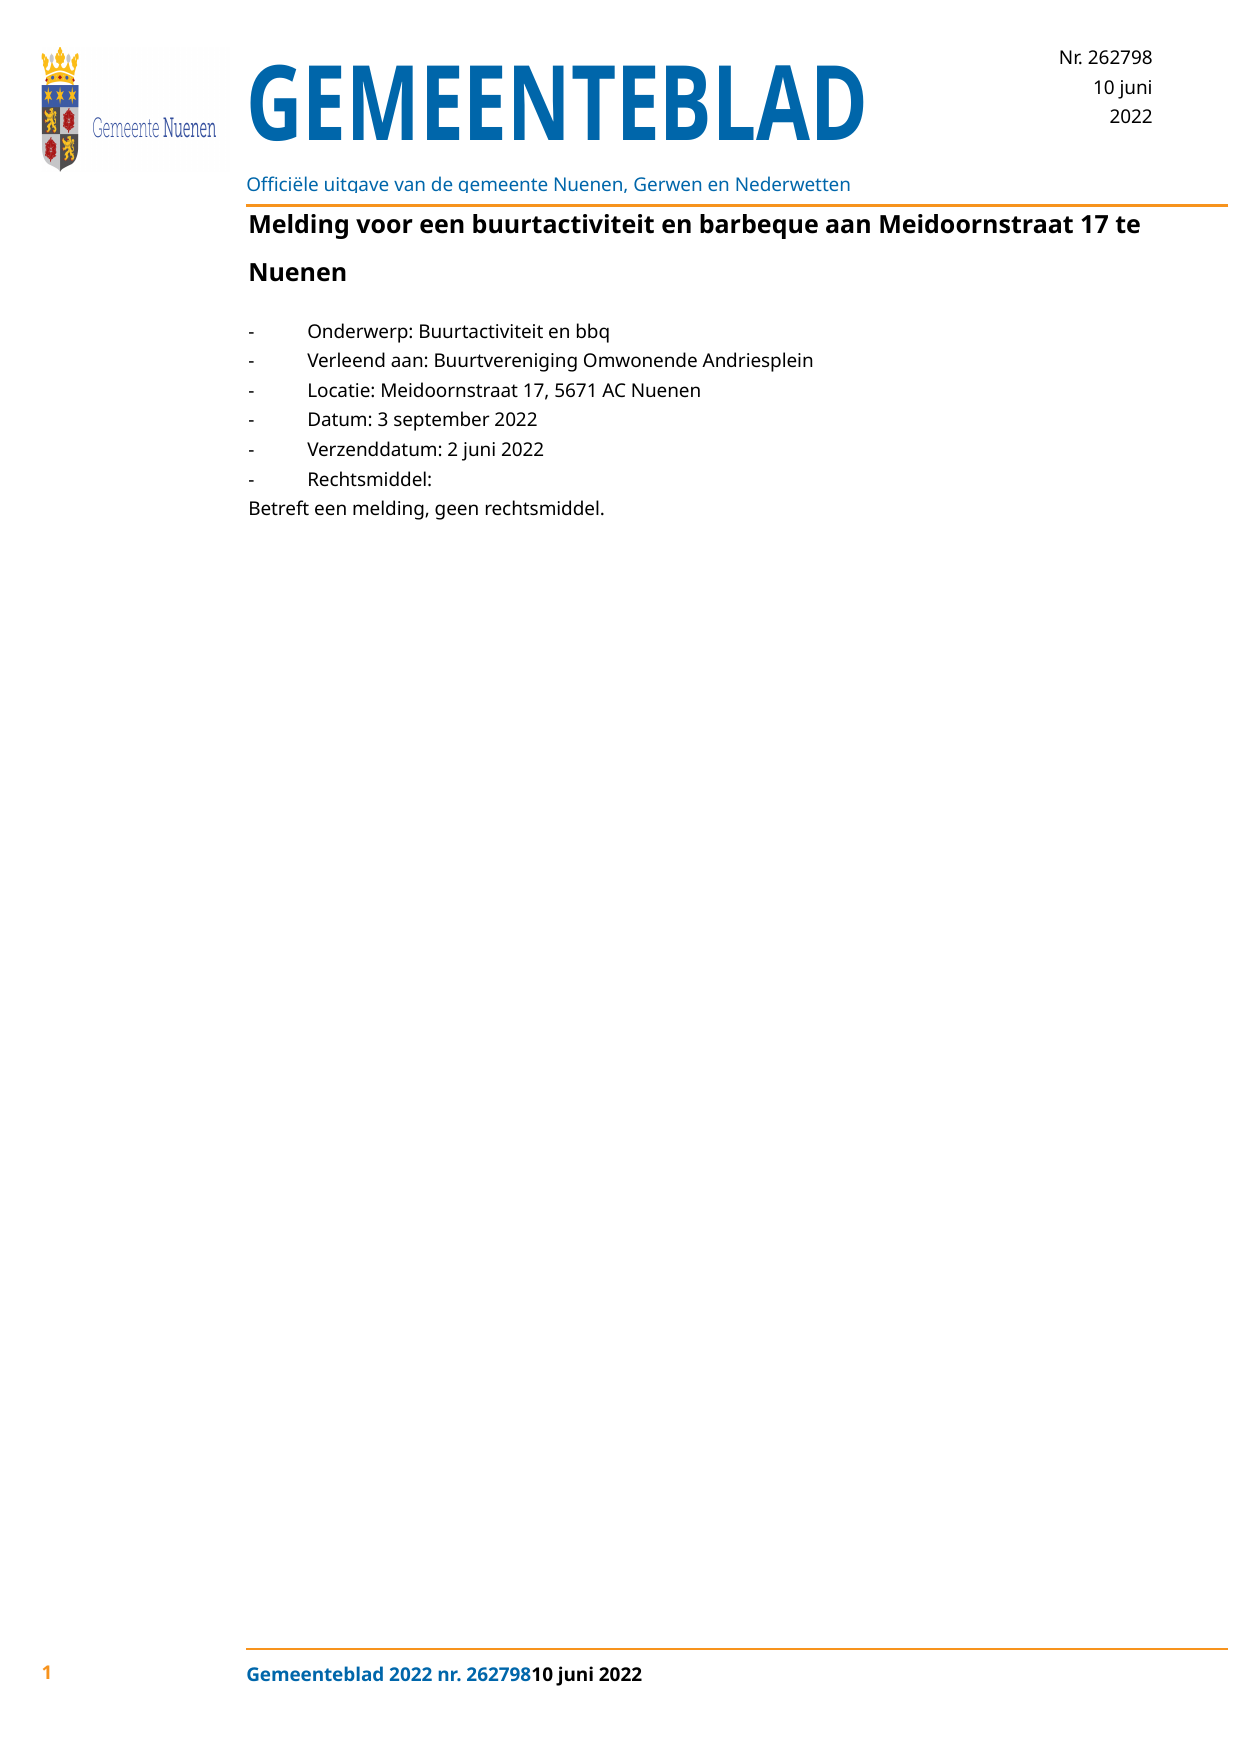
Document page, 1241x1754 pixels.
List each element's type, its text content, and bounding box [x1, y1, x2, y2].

list Locatie: Meidoornstraat 17, 5671 AC Nuenen [248, 377, 1152, 403]
list Verzenddatum: 2 juni 2022 [248, 436, 1152, 462]
picture [41, 47, 231, 172]
list Verleend aan: Buurtvereniging Omwonende Andriesplein [248, 347, 1152, 373]
text Melding voor een buurtactiviteit en barbeque aan Meidoornstraat 17 te Nuenen [248, 207, 1152, 288]
text Betreft een melding, geen rechtsmiddel. [248, 495, 1152, 521]
list Rechtsmiddel: [248, 466, 1152, 492]
list Datum: 3 september 2022 [248, 407, 1152, 432]
list Onderwerp: Buurtactiviteit en bbq [248, 318, 1152, 344]
